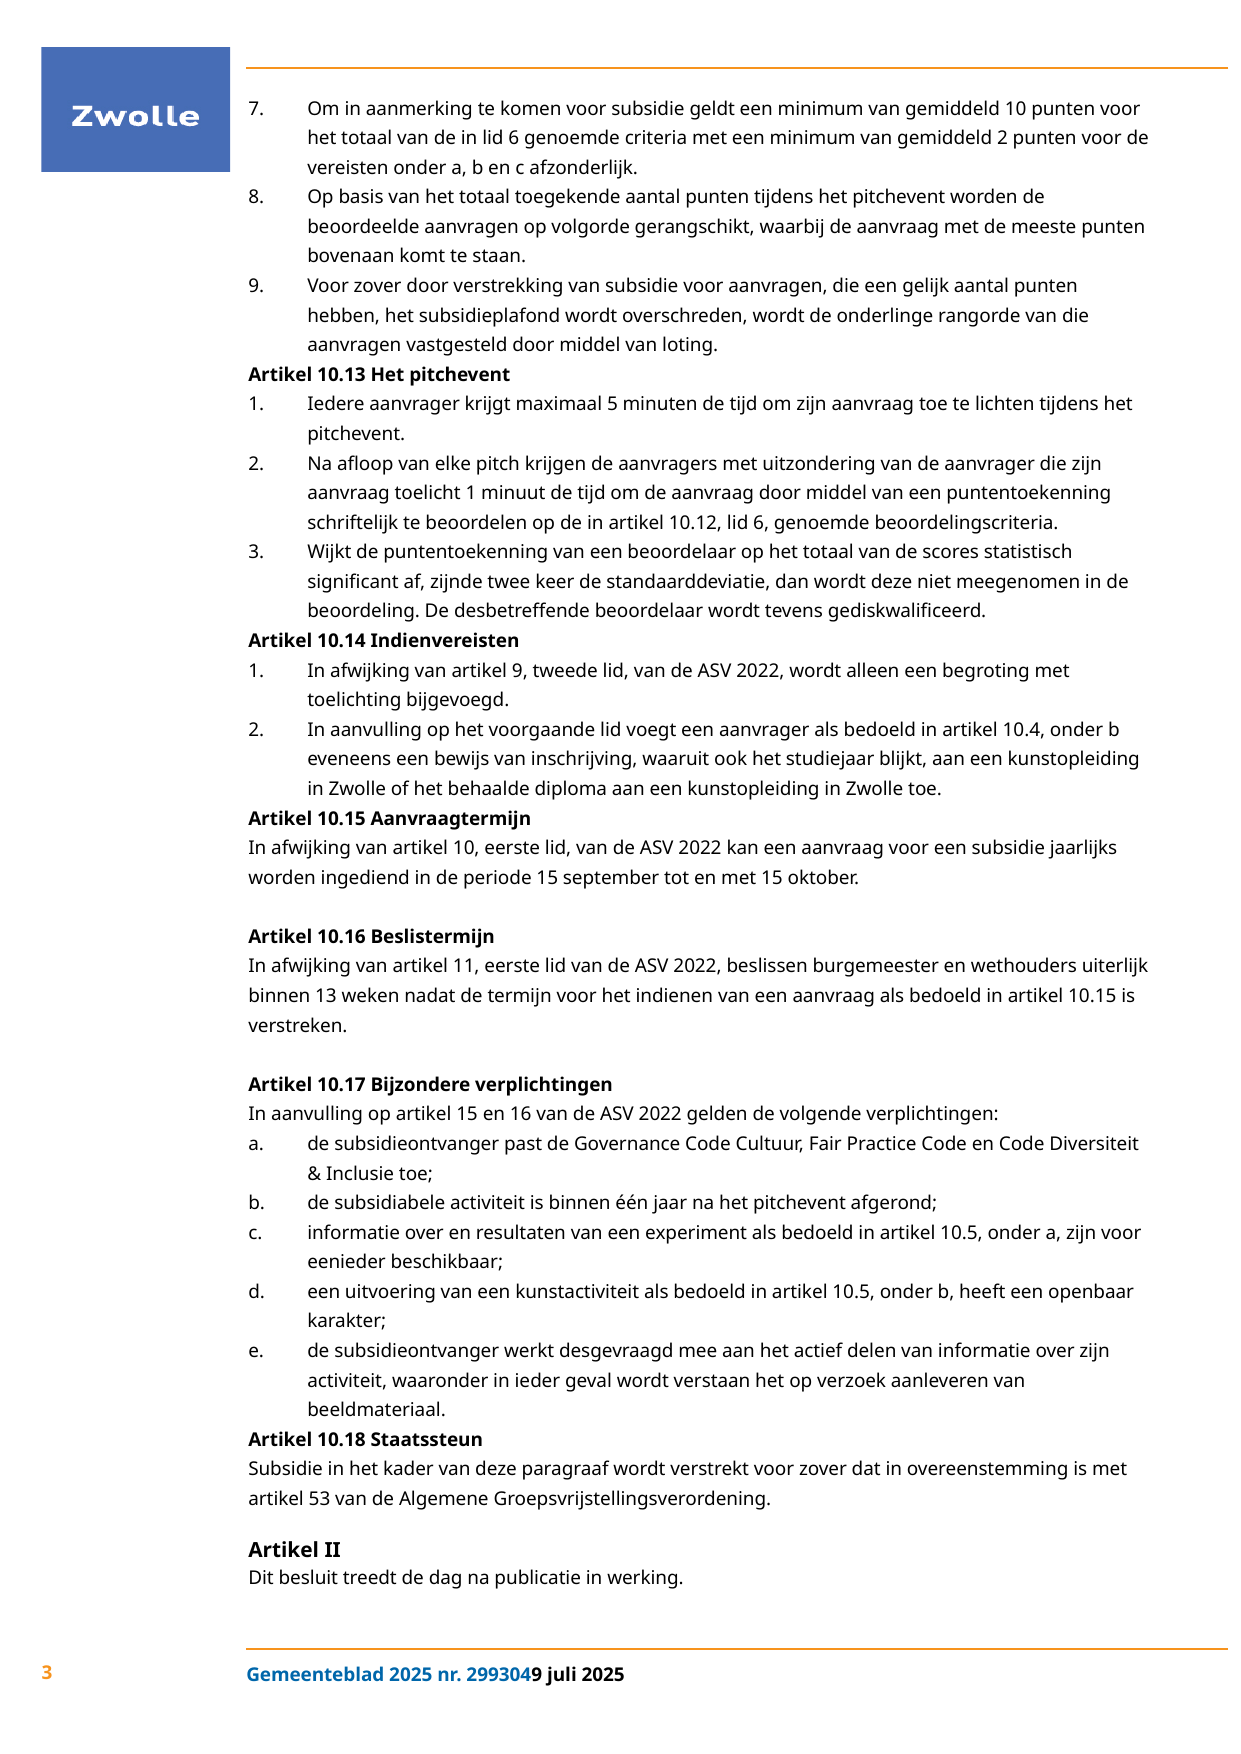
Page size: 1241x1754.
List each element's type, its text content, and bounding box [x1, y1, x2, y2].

text Subsidie in het kader van deze paragraaf wordt verstrekt voor zover dat in overeenstemming is met artikel 53 van de Algemene Groepsvrijstellingsverordening. [248, 1456, 1152, 1511]
list informatie over en resultaten van een experiment als bedoeld in artikel 10.5, onder a, zijn voor eenieder beschikbaar; [248, 1219, 1152, 1274]
list Voor zover door verstrekking van subsidie voor aanvragen, die een gelijk aantal punten hebben, het subsidieplafond wordt overschreden, wordt de onderlinge rangorde van die aanvragen vastgesteld door middel van loting. [248, 272, 1152, 357]
text Dit besluit treedt de dag na publicatie in werking. [248, 1564, 1152, 1590]
text Artikel 10.18 Staatssteun [248, 1426, 1152, 1452]
list In afwijking van artikel 9, tweede lid, van de ASV 2022, wordt alleen een begroting met toelichting bijgevoegd. [248, 657, 1152, 712]
text In afwijking van artikel 11, eerste lid van de ASV 2022, beslissen burgemeester en wethouders uiterlijk binnen 13 weken nadat de termijn voor het indienen van een aanvraag als bedoeld in artikel 10.15 is verstreken. [248, 953, 1152, 1038]
picture [41, 47, 231, 172]
list In aanvulling op het voorgaande lid voegt een aanvrager als bedoeld in artikel 10.4, onder b eveneens een bewijs van inschrijving, waaruit ook het studiejaar blijkt, aan een kunstopleiding in Zwolle of het behaalde diploma aan een kunstopleiding in Zwolle toe. [248, 716, 1152, 801]
text Artikel 10.17 Bijzondere verplichtingen [248, 1071, 1152, 1097]
list Na afloop van elke pitch krijgen de aanvragers met uitzondering van de aanvrager die zijn aanvraag toelicht 1 minuut de tijd om de aanvraag door middel van een puntentoekenning schriftelijk te beoordelen op de in artikel 10.12, lid 6, genoemde beoordelingscriteria. [248, 450, 1152, 535]
text Artikel 10.14 Indienvereisten [248, 627, 1152, 653]
text In aanvulling op artikel 15 en 16 van de ASV 2022 gelden de volgende verplichtingen: [248, 1101, 1152, 1126]
list de subsidieontvanger werkt desgevraagd mee aan het actief delen van informatie over zijn activiteit, waaronder in ieder geval wordt verstaan het op verzoek aanleveren van beeldmateriaal. [248, 1337, 1152, 1422]
list Om in aanmerking te komen voor subsidie geldt een minimum van gemiddeld 10 punten voor het totaal van de in lid 6 genoemde criteria met een minimum van gemiddeld 2 punten voor de vereisten onder a, b en c afzonderlijk. [248, 95, 1152, 180]
text Artikel II [248, 1536, 1152, 1564]
text In afwijking van artikel 10, eerste lid, van de ASV 2022 kan een aanvraag voor een subsidie jaarlijks worden ingediend in de periode 15 september tot en met 15 oktober. [248, 834, 1152, 890]
text Artikel 10.15 Aanvraagtermijn [248, 805, 1152, 831]
list Wijkt de puntentoekenning van een beoordelaar op het totaal van de scores statistisch significant af, zijnde twee keer de standaarddeviatie, dan wordt deze niet meegenomen in de beoordeling. De desbetreffende beoordelaar wordt tevens gediskwalificeerd. [248, 538, 1152, 623]
text Artikel 10.13 Het pitchevent [248, 361, 1152, 387]
list Iedere aanvrager krijgt maximaal 5 minuten de tijd om zijn aanvraag toe te lichten tijdens het pitchevent. [248, 391, 1152, 446]
list de subsidieontvanger past de Governance Code Cultuur, Fair Practice Code en Code Diversiteit & Inclusie toe; [248, 1130, 1152, 1186]
list Op basis van het totaal toegekende aantal punten tijdens het pitchevent worden de beoordeelde aanvragen op volgorde gerangschikt, waarbij de aanvraag met de meeste punten bovenaan komt te staan. [248, 183, 1152, 268]
text Artikel 10.16 Beslistermijn [248, 923, 1152, 949]
list een uitvoering van een kunstactiviteit als bedoeld in artikel 10.5, onder b, heeft een openbaar karakter; [248, 1278, 1152, 1333]
list de subsidiabele activiteit is binnen één jaar na het pitchevent afgerond; [248, 1189, 1152, 1215]
